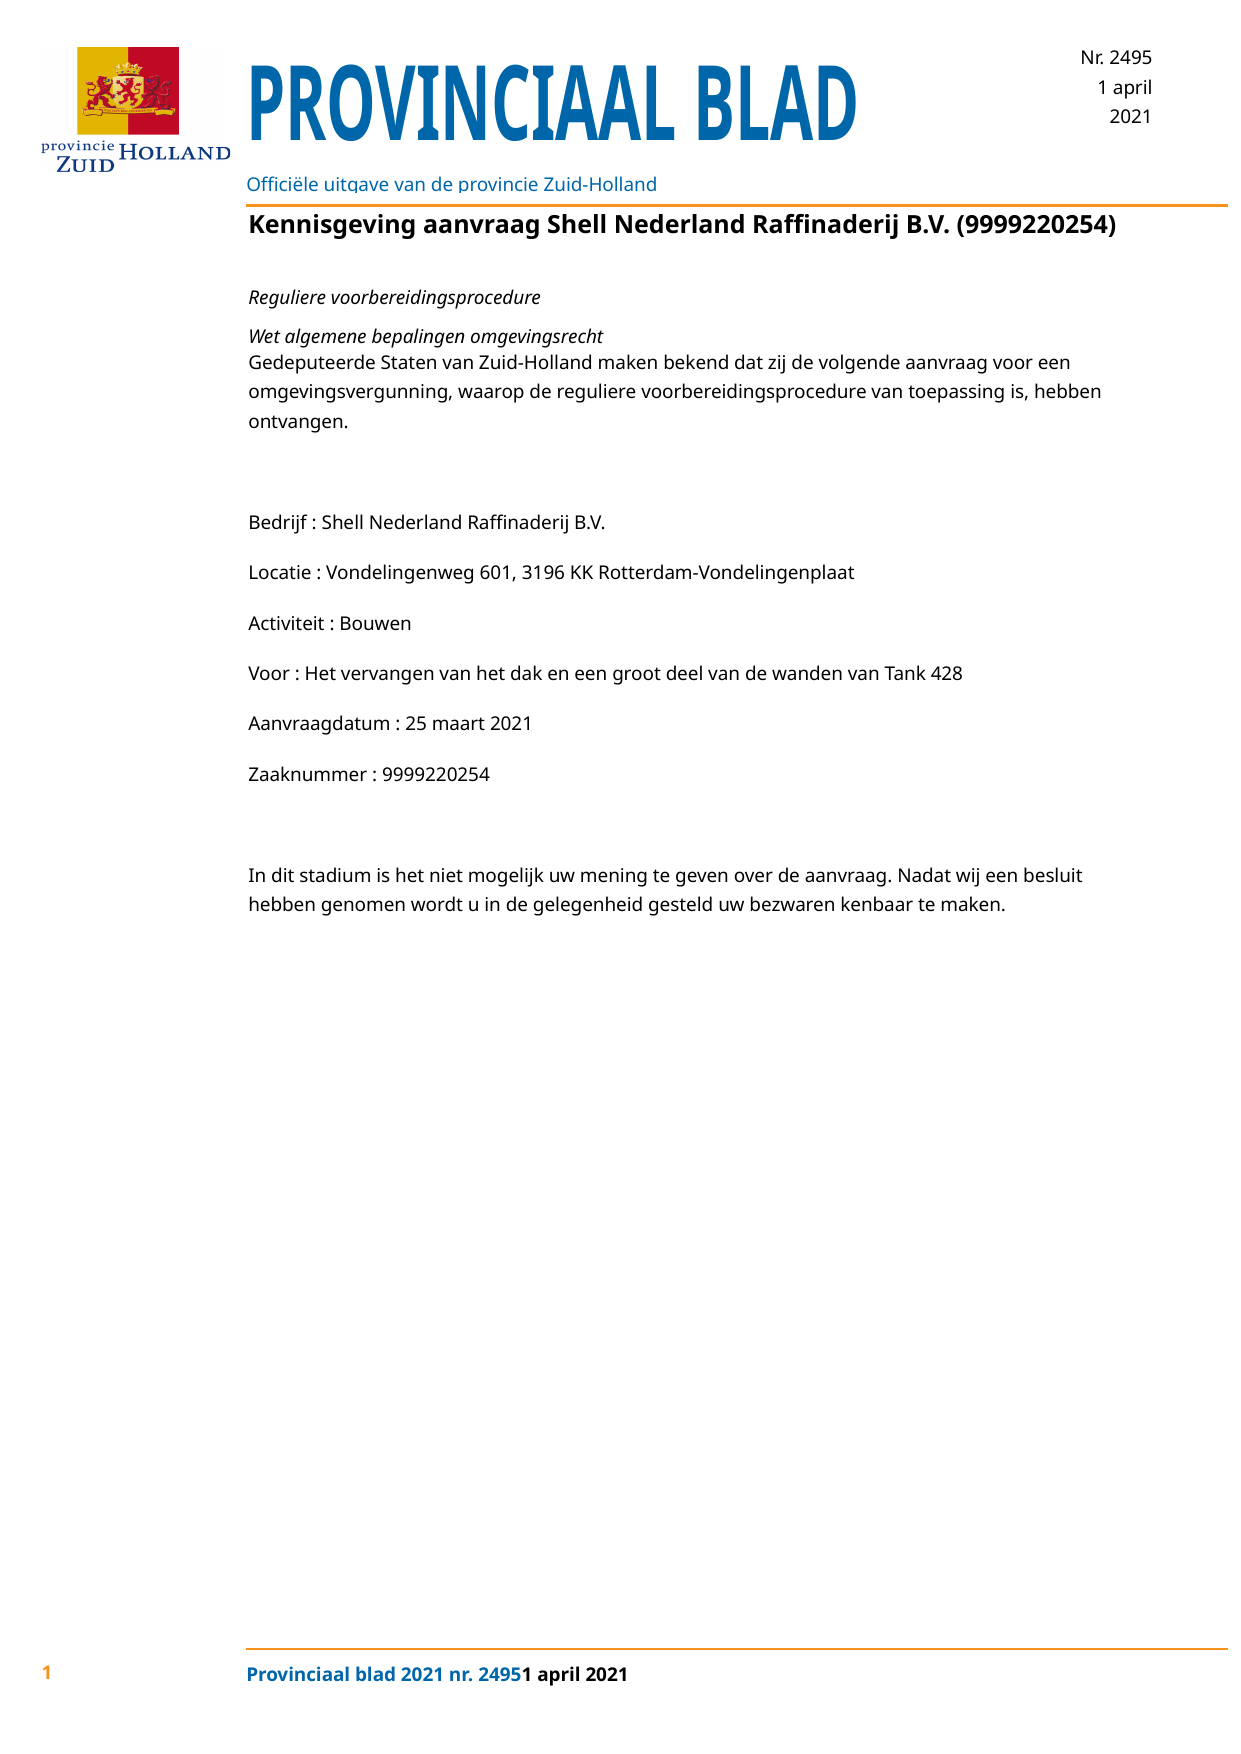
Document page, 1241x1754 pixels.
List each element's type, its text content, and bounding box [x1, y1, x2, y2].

text Wet algemene bepalingen omgevingsrecht [248, 323, 1152, 349]
picture [41, 47, 231, 172]
text Bedrijf : Shell Nederland Raffinaderij B.V. [248, 509, 1152, 534]
text Zaaknummer : 9999220254 [248, 761, 1152, 787]
text Activiteit : Bouwen [248, 610, 1152, 635]
text In dit stadium is het niet mogelijk uw mening te geven over de aanvraag. Nadat wij een besluit hebben genomen wordt u in de gelegenheid gesteld uw bezwaren kenbaar te maken. [248, 862, 1152, 917]
text Kennisgeving aanvraag Shell Nederland Raffinaderij B.V. (9999220254) [248, 207, 1152, 241]
text Locatie : Vondelingenweg 601, 3196 KK Rotterdam-Vondelingenplaat [248, 559, 1152, 585]
text Gedeputeerde Staten van Zuid-Holland maken bekend dat zij de volgende aanvraag voor een omgevingsvergunning, waarop de reguliere voorbereidingsprocedure van toepassing is, hebben ontvangen. [248, 349, 1152, 434]
text Aanvraagdatum : 25 maart 2021 [248, 711, 1152, 736]
text Voor : Het vervangen van het dak en een groot deel van de wanden van Tank 428 [248, 660, 1152, 686]
text Reguliere voorbereidingsprocedure [248, 284, 1152, 309]
